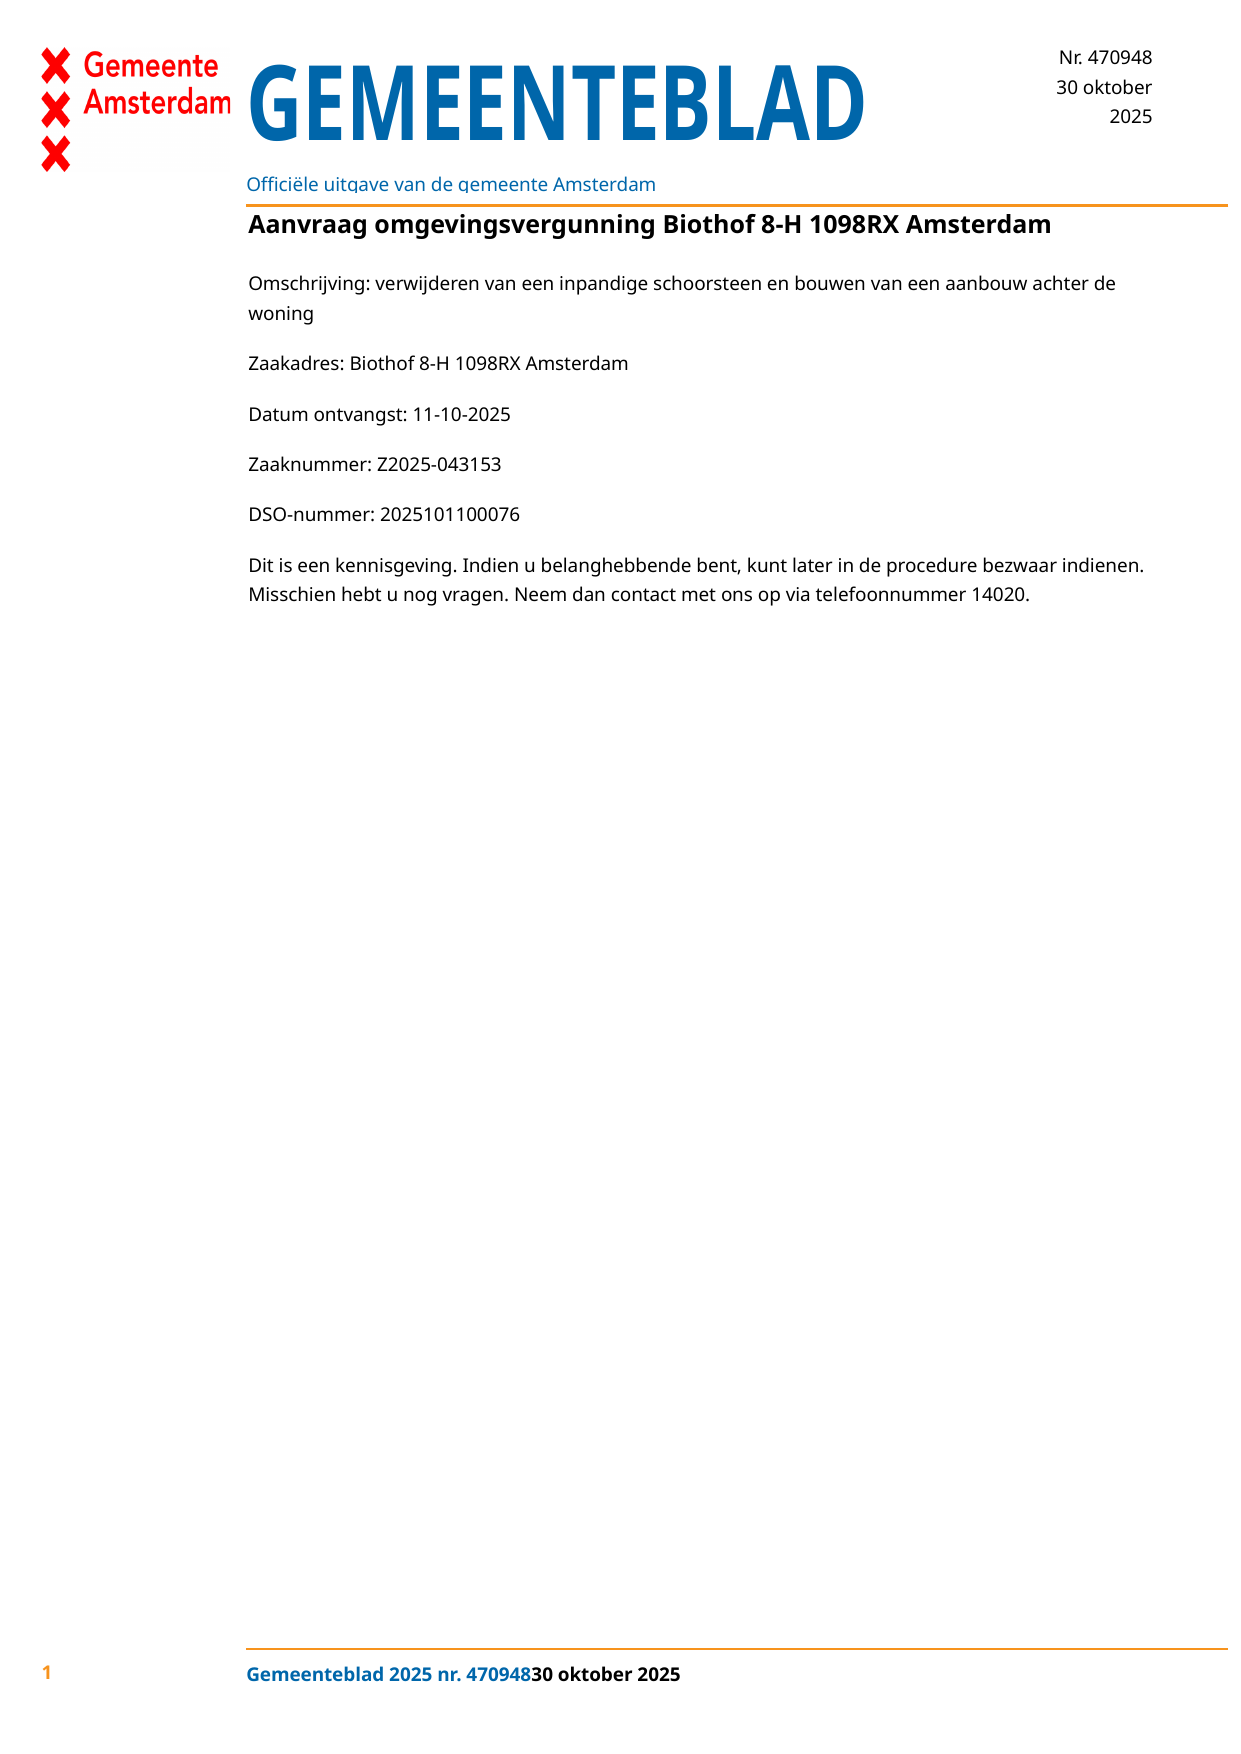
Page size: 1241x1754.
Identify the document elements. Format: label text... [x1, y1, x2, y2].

text Dit is een kennisgeving. Indien u belanghebbende bent, kunt later in de procedure bezwaar indienen. Misschien hebt u nog vragen. Neem dan contact met ons op via telefoonnummer 14020. [248, 552, 1152, 607]
text Zaakadres: Biothof 8-H 1098RX Amsterdam [248, 350, 1152, 376]
picture [41, 47, 231, 172]
text Omschrijving: verwijderen van een inpandige schoorsteen en bouwen van een aanbouw achter de woning [248, 270, 1152, 326]
text Aanvraag omgevingsvergunning Biothof 8-H 1098RX Amsterdam [248, 207, 1152, 241]
text Datum ontvangst: 11-10-2025 [248, 401, 1152, 426]
text Zaaknummer: Z2025-043153 [248, 451, 1152, 477]
text DSO-nummer: 2025101100076 [248, 502, 1152, 527]
